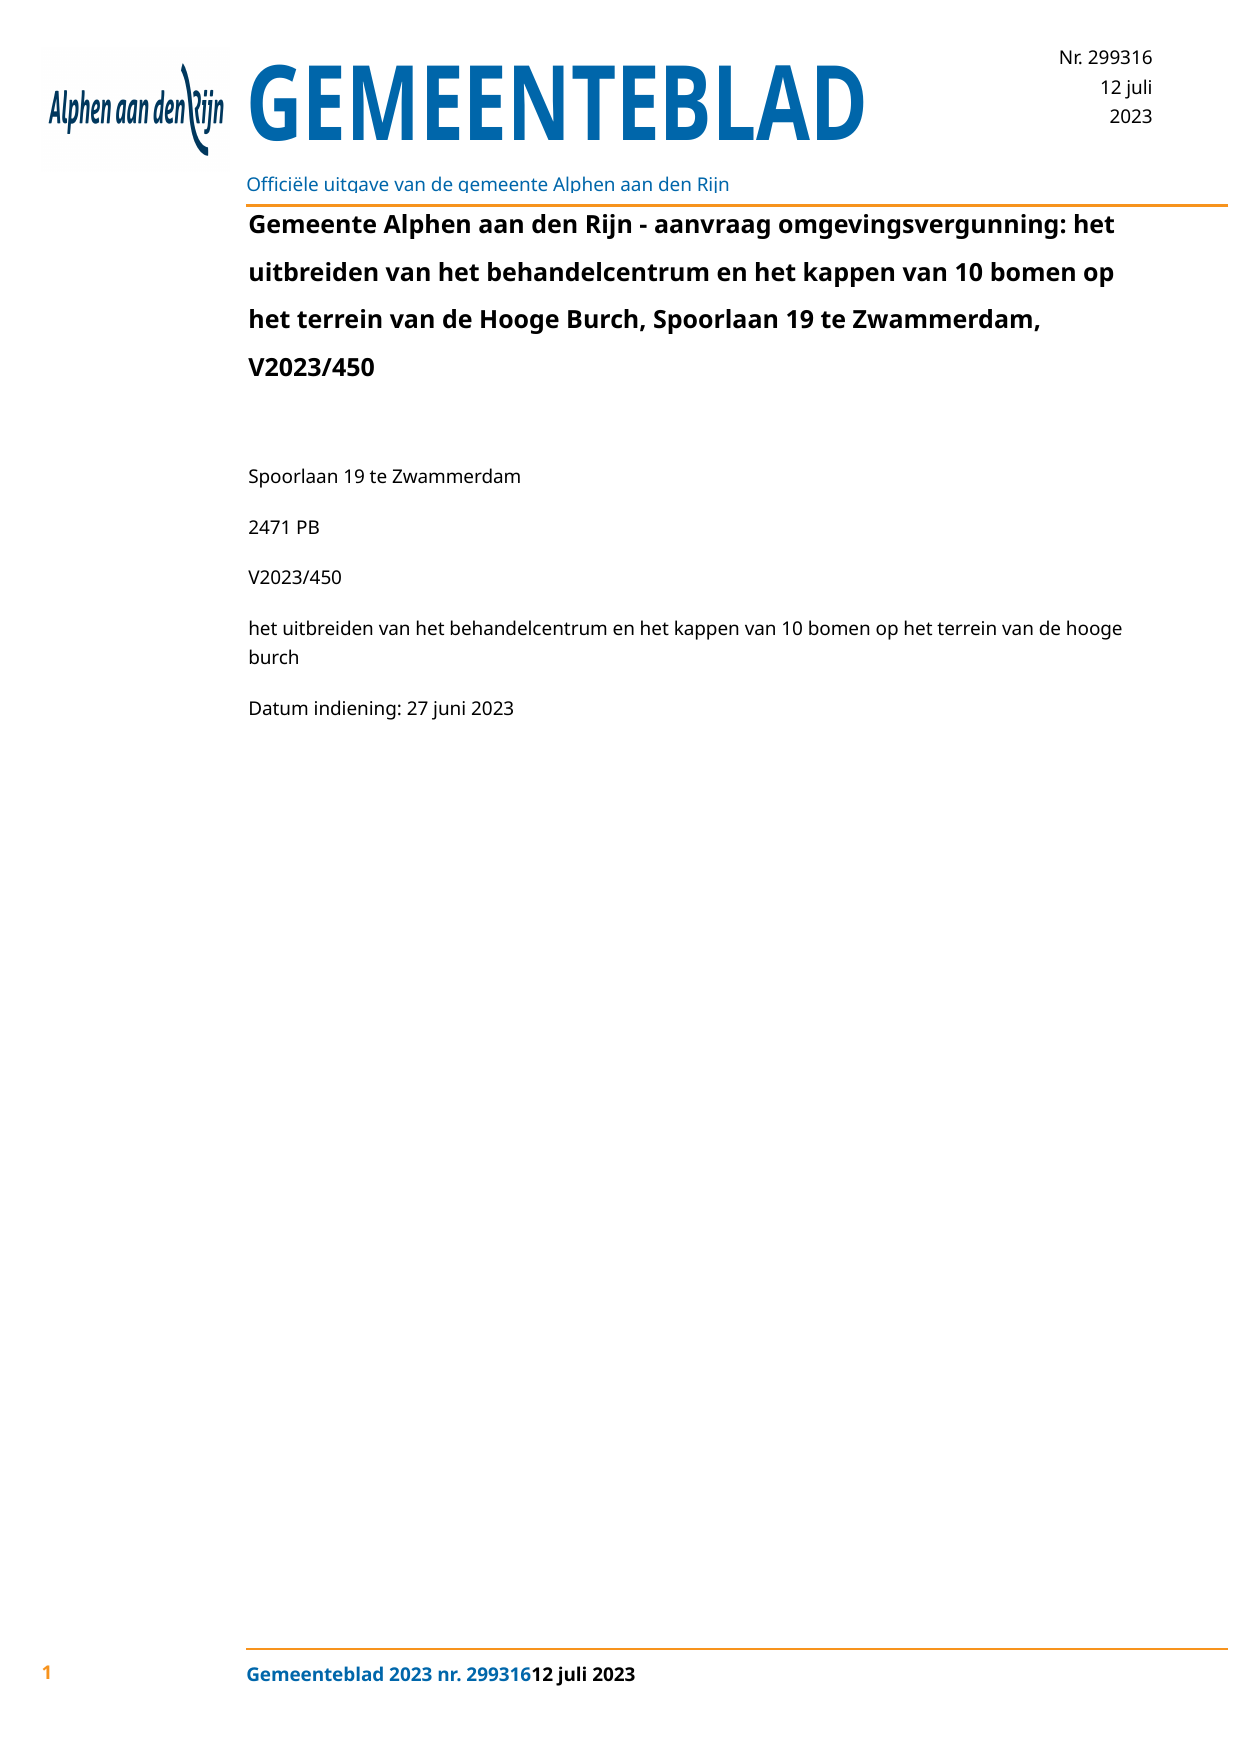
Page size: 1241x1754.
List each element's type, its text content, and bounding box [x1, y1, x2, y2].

picture [41, 47, 231, 172]
text Datum indiening: 27 juni 2023 [248, 695, 1152, 721]
text Gemeente Alphen aan den Rijn - aanvraag omgevingsvergunning: het uitbreiden van het behandelcentrum en het kappen van 10 bomen op het terrein van de Hooge Burch, Spoorlaan 19 te Zwammerdam, V2023/450 [248, 207, 1152, 384]
text V2023/450 [248, 564, 1152, 590]
text 2471 PB [248, 514, 1152, 540]
text Spoorlaan 19 te Zwammerdam [248, 463, 1152, 489]
text het uitbreiden van het behandelcentrum en het kappen van 10 bomen op het terrein van de hooge burch [248, 615, 1152, 670]
